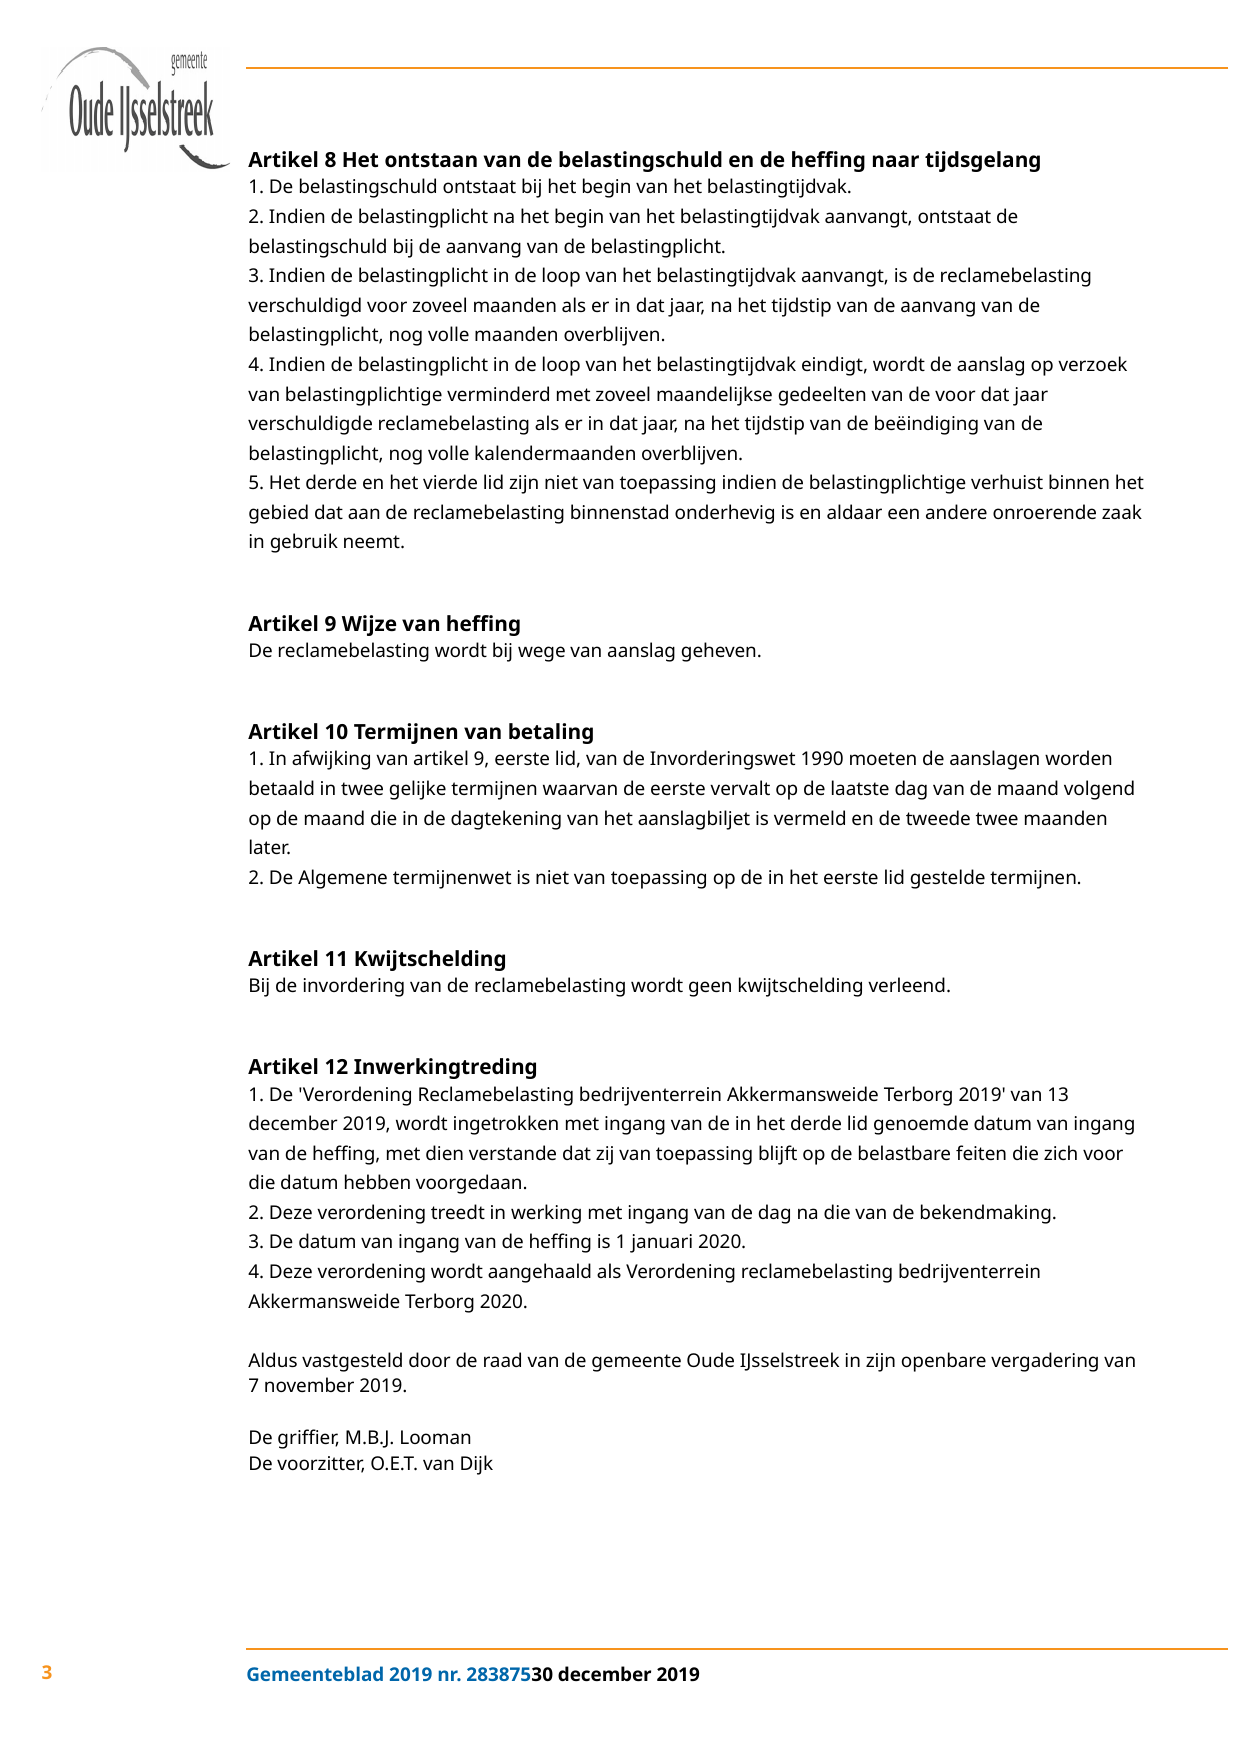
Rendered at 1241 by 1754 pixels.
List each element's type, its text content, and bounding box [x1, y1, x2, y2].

text 2. Deze verordening treedt in werking met ingang van de dag na die van de bekendmaking. [248, 1199, 1152, 1225]
text Bij de invordering van de reclamebelasting wordt geen kwijtschelding verleend. [248, 972, 1152, 998]
text 4. Indien de belastingplicht in de loop van het belastingtijdvak eindigt, wordt de aanslag op verzoek van belastingplichtige verminderd met zoveel maandelijkse gedeelten van de voor dat jaar verschuldigde reclamebelasting als er in dat jaar, na het tijdstip van de beëindiging van de belastingplicht, nog volle kalendermaanden overblijven. [248, 351, 1152, 466]
text Artikel 11 Kwijtschelding [248, 944, 1152, 972]
text De voorzitter, O.E.T. van Dijk [248, 1450, 1152, 1476]
text Artikel 8 Het ontstaan van de belastingschuld en de heffing naar tijdsgelang [248, 145, 1152, 174]
text 3. De datum van ingang van de heffing is 1 januari 2020. [248, 1229, 1152, 1254]
text 1. De 'Verordening Reclamebelasting bedrijventerrein Akkermansweide Terborg 2019' van 13 december 2019, wordt ingetrokken met ingang van de in het derde lid genoemde datum van ingang van de heffing, met dien verstande dat zij van toepassing blijft op de belastbare feiten die zich voor die datum hebben voorgedaan. [248, 1081, 1152, 1195]
text 1. In afwijking van artikel 9, eerste lid, van de Invorderingswet 1990 moeten de aanslagen worden betaald in twee gelijke termijnen waarvan de eerste vervalt op de laatste dag van de maand volgend op de maand die in de dagtekening van het aanslagbiljet is vermeld en de tweede twee maanden later. [248, 746, 1152, 860]
text Artikel 10 Termijnen van betaling [248, 717, 1152, 746]
text 2. De Algemene termijnenwet is niet van toepassing op de in het eerste lid gestelde termijnen. [248, 864, 1152, 889]
text Artikel 9 Wijze van heffing [248, 609, 1152, 637]
text 4. Deze verordening wordt aangehaald als Verordening reclamebelasting bedrijventerrein Akkermansweide Terborg 2020. [248, 1258, 1152, 1313]
text 2. Indien de belastingplicht na het begin van het belastingtijdvak aanvangt, ontstaat de belastingschuld bij de aanvang van de belastingplicht. [248, 203, 1152, 258]
text 7 november 2019. [248, 1373, 1152, 1398]
text De griffier, M.B.J. Looman [248, 1424, 1152, 1450]
text 1. De belastingschuld ontstaat bij het begin van het belastingtijdvak. [248, 174, 1152, 199]
picture [41, 47, 231, 172]
text Artikel 12 Inwerkingtreding [248, 1052, 1152, 1081]
text De reclamebelasting wordt bij wege van aanslag geheven. [248, 637, 1152, 663]
text 5. Het derde en het vierde lid zijn niet van toepassing indien de belastingplichtige verhuist binnen het gebied dat aan de reclamebelasting binnenstad onderhevig is en aldaar een andere onroerende zaak in gebruik neemt. [248, 469, 1152, 554]
text 3. Indien de belastingplicht in de loop van het belastingtijdvak aanvangt, is de reclamebelasting verschuldigd voor zoveel maanden als er in dat jaar, na het tijdstip van de aanvang van de belastingplicht, nog volle maanden overblijven. [248, 262, 1152, 347]
text Aldus vastgesteld door de raad van de gemeente Oude IJsselstreek in zijn openbare vergadering van [248, 1347, 1152, 1373]
